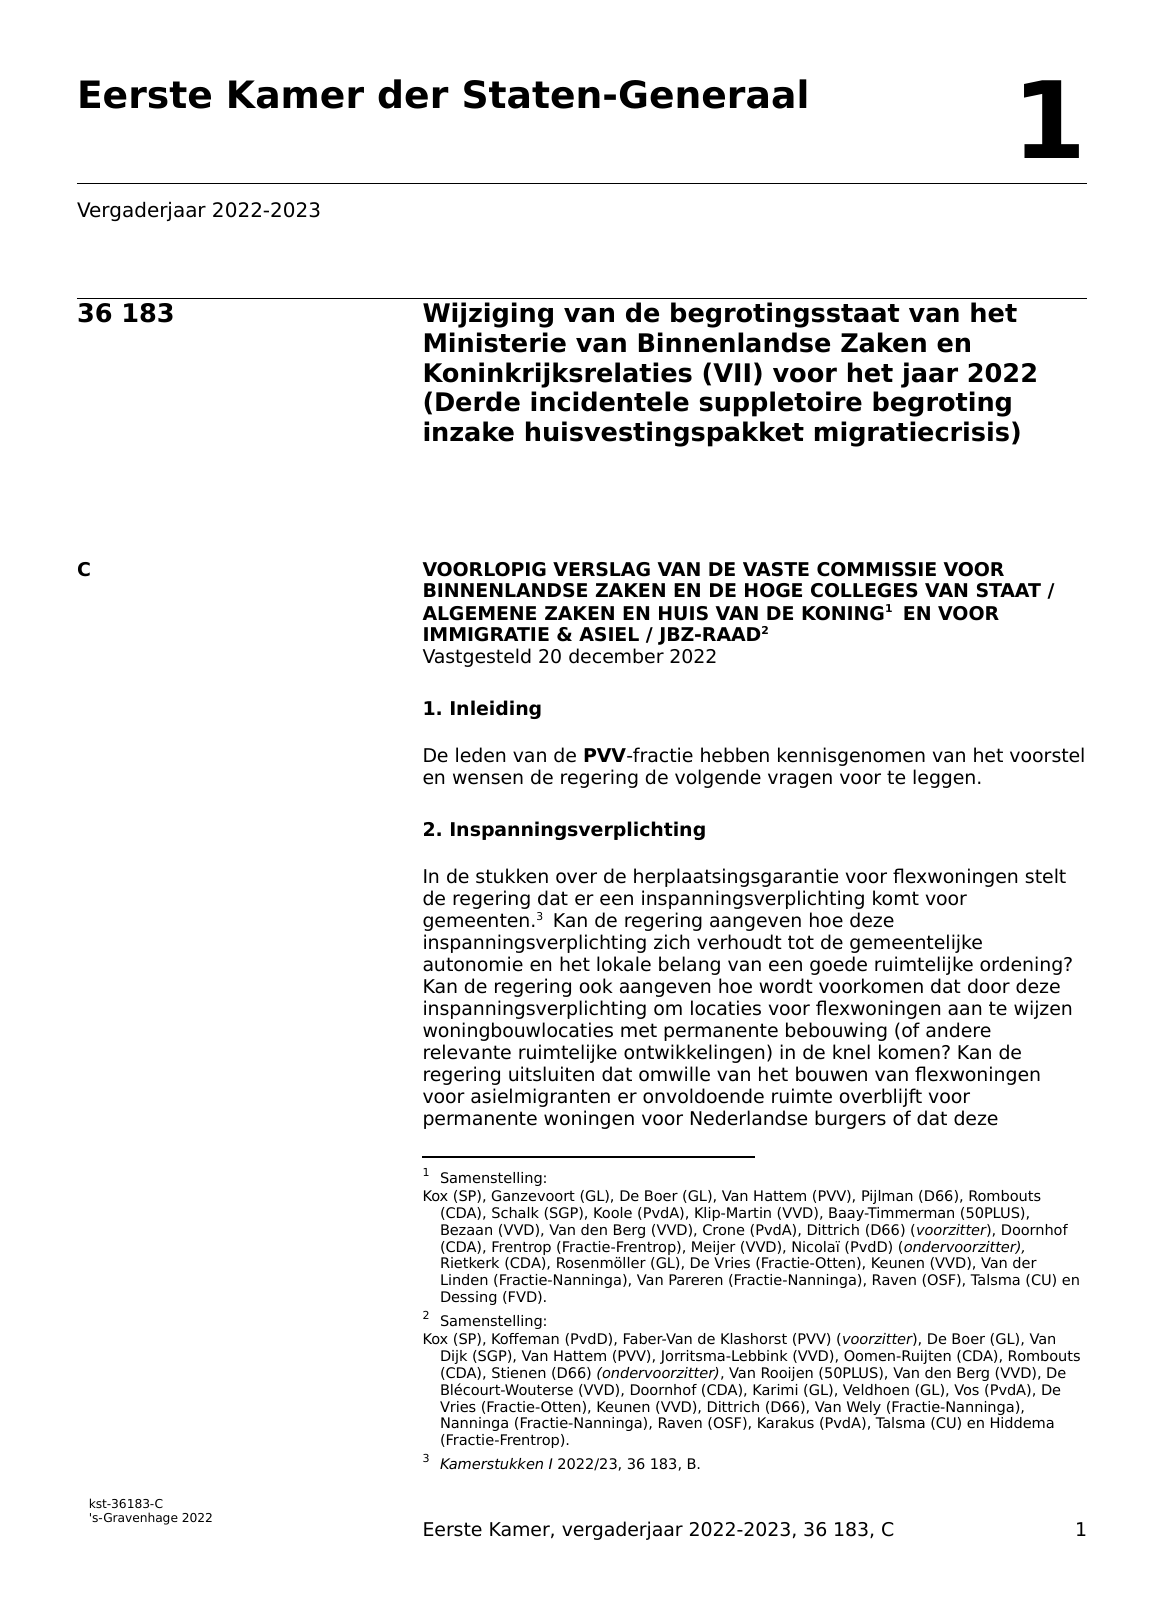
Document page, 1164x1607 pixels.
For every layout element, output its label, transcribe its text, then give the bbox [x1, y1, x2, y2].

text Vastgesteld 20 december 2022 [422, 646, 1087, 668]
text Kox (SP), Ganzevoort (GL), De Boer (GL), Van Hattem (PVV), Pijlman (D66), Rombouts (CDA), Schalk (SGP), Koole (PvdA), Klip-Martin (VVD), Baay-Timmerman (50PLUS), Bezaan (VVD), Van den Berg (VVD), Crone (PvdA), Dittrich (D66) (voorzitter), Doornhof (CDA), Frentrop (Fractie-Frentrop), Meijer (VVD), Nicolaï (PvdD) (ondervoorzitter), Rietkerk (CDA), Rosenmöller (GL), De Vries (Fractie-Otten), Keunen (VVD), Van der Linden (Fractie-Nanninga), Van Pareren (Fractie-Nanninga), Raven (OSF), Talsma (CU) en Dessing (FVD). [422, 1188, 1087, 1306]
text In de stukken over de herplaatsingsgarantie voor flexwoningen stelt de regering dat er een inspanningsverplichting komt voor gemeenten. Kan de regering aangeven hoe deze inspanningsverplichting zich verhoudt tot de gemeentelijke autonomie en het lokale belang van een goede ruimtelijke ordening? Kan de regering ook aangeven hoe wordt voorkomen dat door deze inspanningsverplichting om locaties voor flexwoningen aan te wijzen woningbouwlocaties met permanente bebouwing (of andere relevante ruimtelijke ontwikkelingen) in de knel komen? Kan de regering uitsluiten dat omwille van het bouwen van flexwoningen voor asielmigranten er onvoldoende ruimte overblijft voor permanente woningen voor Nederlandse burgers of dat deze [422, 866, 1087, 1130]
text Kamerstukken I 2022/23, 36 183, B. [422, 1452, 1087, 1474]
table_cell Vergaderjaar 2022-2023 [77, 184, 1087, 298]
table_header Eerste Kamer der Staten-Generaal [77, 59, 886, 183]
text Kox (SP), Koffeman (PvdD), Faber-Van de Klashorst (PVV) (voorzitter), De Boer (GL), Van Dijk (SGP), Van Hattem (PVV), Jorritsma-Lebbink (VVD), Oomen-Ruijten (CDA), Rombouts (CDA), Stienen (D66) (ondervoorzitter), Van Rooijen (50PLUS), Van den Berg (VVD), De Blécourt-Wouterse (VVD), Doornhof (CDA), Karimi (GL), Veldhoen (GL), Vos (PvdA), De Vries (Fractie-Otten), Keunen (VVD), Dittrich (D66), Van Wely (Fractie-Nanninga), Nanninga (Fractie-Nanninga), Raven (OSF), Karakus (PvdA), Talsma (CU) en Hiddema (Fractie-Frentrop). [422, 1331, 1087, 1449]
subtitle 36 183 Wijziging van de begrotingsstaat van het Ministerie van Binnenlandse Zaken en Koninkrijksrelaties (VII) voor het jaar 2022 (Derde incidentele suppletoire begroting inzake huisvestingspakket migratiecrisis) [77, 299, 1087, 447]
subtitle 1. Inleiding [422, 698, 1087, 720]
text 's-Gravenhage 2022 [88, 1511, 323, 1525]
text kst-36183-C [88, 1497, 323, 1511]
subtitle 2. Inspanningsverplichting [422, 819, 1087, 841]
table_header 1 [886, 59, 1087, 183]
text Samenstelling: [422, 1309, 1087, 1331]
text Samenstelling: [422, 1166, 1087, 1188]
subtitle C VOORLOPIG VERSLAG VAN DE VASTE COMMISSIE VOOR BINNENLANDSE ZAKEN EN DE HOGE COLLEGES VAN STAAT / ALGEMENE ZAKEN EN HUIS VAN DE KONING EN VOOR IMMIGRATIE & ASIEL / JBZ-RAAD [77, 558, 1087, 646]
text De leden van de PVV-fractie hebben kennisgenomen van het voorstel en wensen de regering de volgende vragen voor te leggen. [422, 745, 1087, 789]
